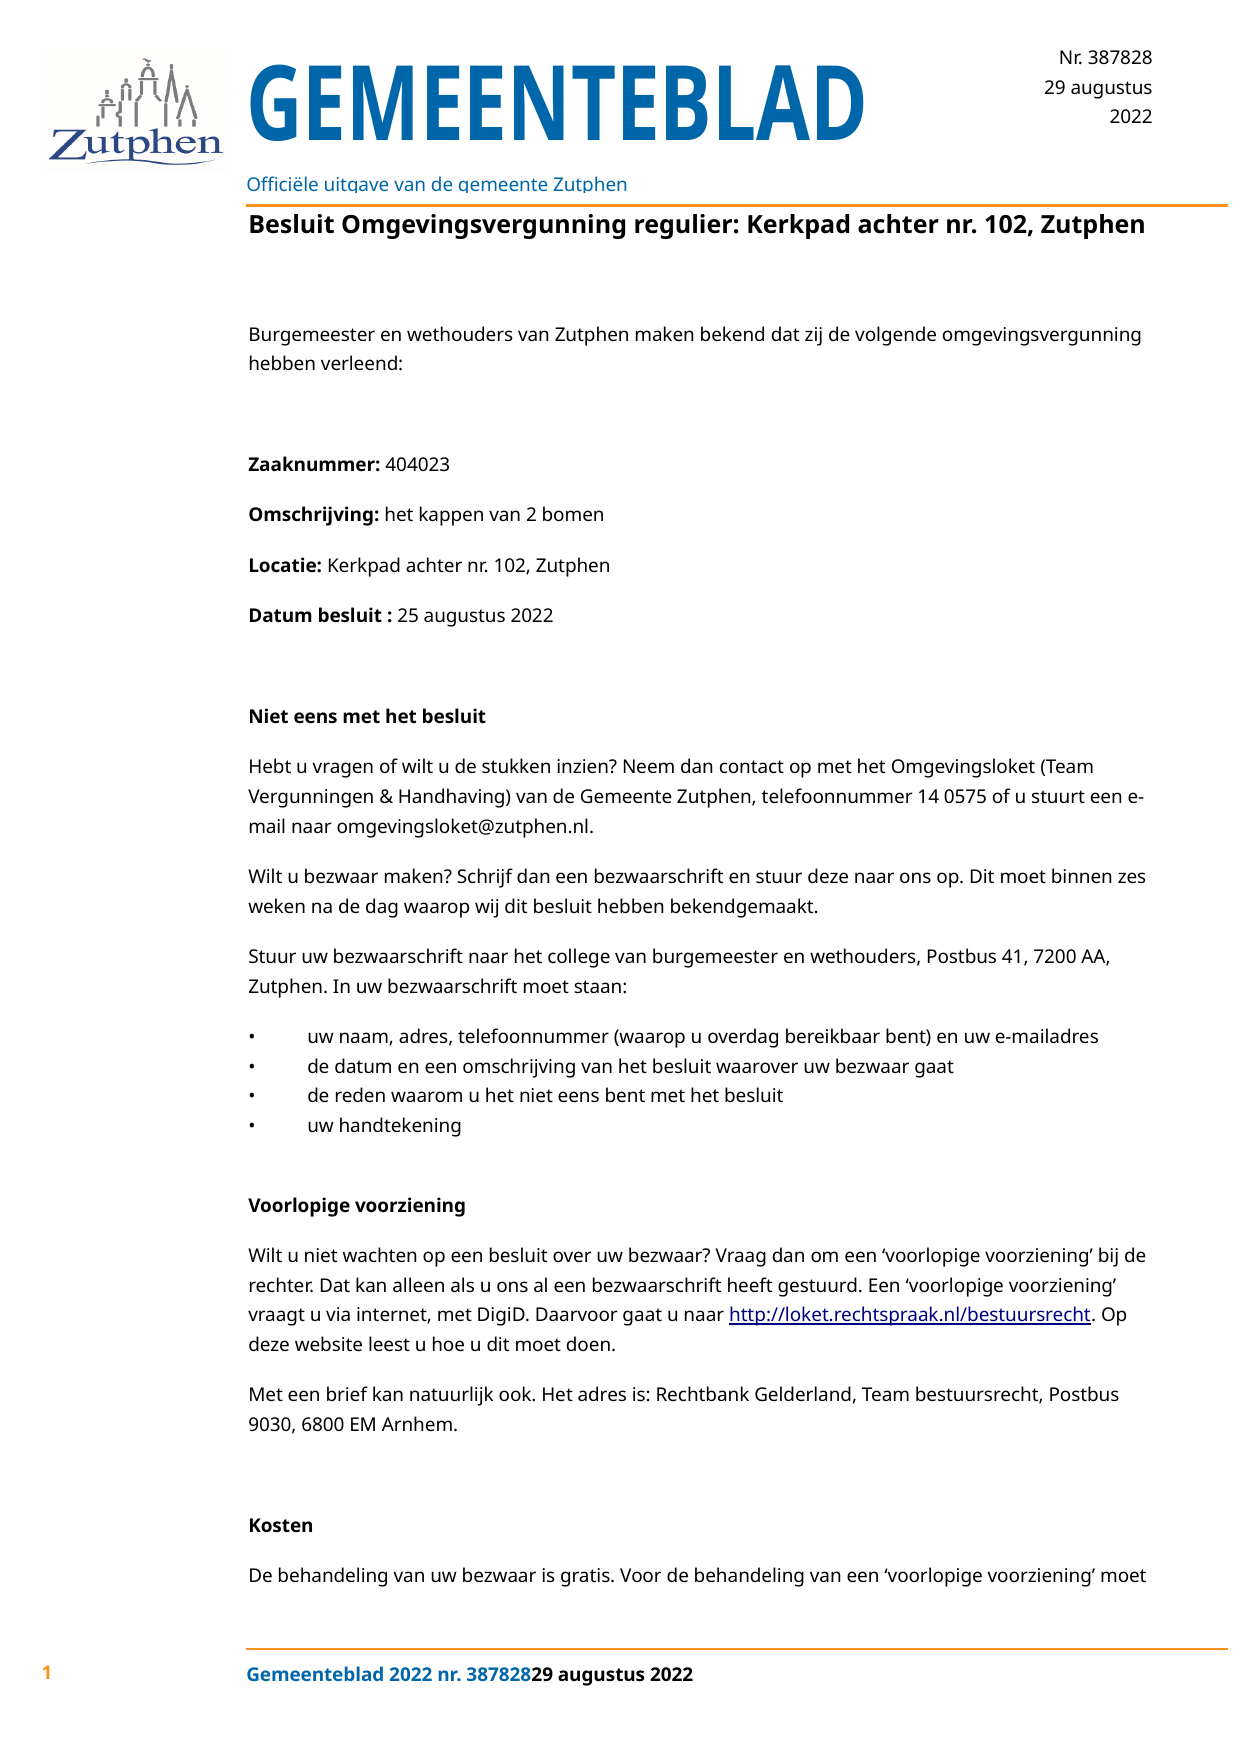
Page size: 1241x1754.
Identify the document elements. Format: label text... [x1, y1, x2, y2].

text Zaaknummer: 404023 [248, 451, 1152, 477]
text Besluit Omgevingsvergunning regulier: Kerkpad achter nr. 102, Zutphen [248, 207, 1152, 241]
picture [41, 47, 231, 172]
text Hebt u vragen of wilt u de stukken inzien? Neem dan contact op met het Omgevingsloket (Team Vergunningen & Handhaving) van de Gemeente Zutphen, telefoonnummer 14 0575 of u stuurt een e-mail naar omgevingsloket@zutphen.nl. [248, 754, 1152, 838]
text Wilt u bezwaar maken? Schrijf dan een bezwaarschrift en stuur deze naar ons op. Dit moet binnen zes weken na de dag waarop wij dit besluit hebben bekendgemaakt. [248, 863, 1152, 918]
text De behandeling van uw bezwaar is gratis. Voor de behandeling van een ‘voorlopige voorziening’ moet [248, 1562, 1152, 1588]
text Datum besluit : 25 augustus 2022 [248, 602, 1152, 628]
text Voorlopige voorziening [248, 1192, 1152, 1218]
text Locatie: Kerkpad achter nr. 102, Zutphen [248, 552, 1152, 578]
text Kosten [248, 1512, 1152, 1538]
list uw naam, adres, telefoonnummer (waarop u overdag bereikbaar bent) en uw e-mailadres [248, 1023, 1152, 1049]
text Stuur uw bezwaarschrift naar het college van burgemeester en wethouders, Postbus 41, 7200 AA, Zutphen. In uw bezwaarschrift moet staan: [248, 943, 1152, 998]
list uw handtekening [248, 1112, 1152, 1138]
text Burgemeester en wethouders van Zutphen maken bekend dat zij de volgende omgevingsvergunning hebben verleend: [248, 321, 1152, 376]
text Met een brief kan natuurlijk ook. Het adres is: Rechtbank Gelderland, Team bestuursrecht, Postbus 9030, 6800 EM Arnhem. [248, 1382, 1152, 1437]
text Wilt u niet wachten op een besluit over uw bezwaar? Vraag dan om een ‘voorlopige voorziening’ bij de rechter. Dat kan alleen als u ons al een bezwaarschrift heeft gestuurd. Een ‘voorlopige voorziening’ vraagt u via internet, met DigiD. Daarvoor gaat u naar http://loket.rechtspraak.nl/bestuursrecht. Op deze website leest u hoe u dit moet doen. [248, 1242, 1152, 1357]
list de reden waarom u het niet eens bent met het besluit [248, 1082, 1152, 1108]
text Niet eens met het besluit [248, 703, 1152, 729]
text Omschrijving: het kappen van 2 bomen [248, 502, 1152, 527]
list de datum en een omschrijving van het besluit waarover uw bezwaar gaat [248, 1053, 1152, 1078]
